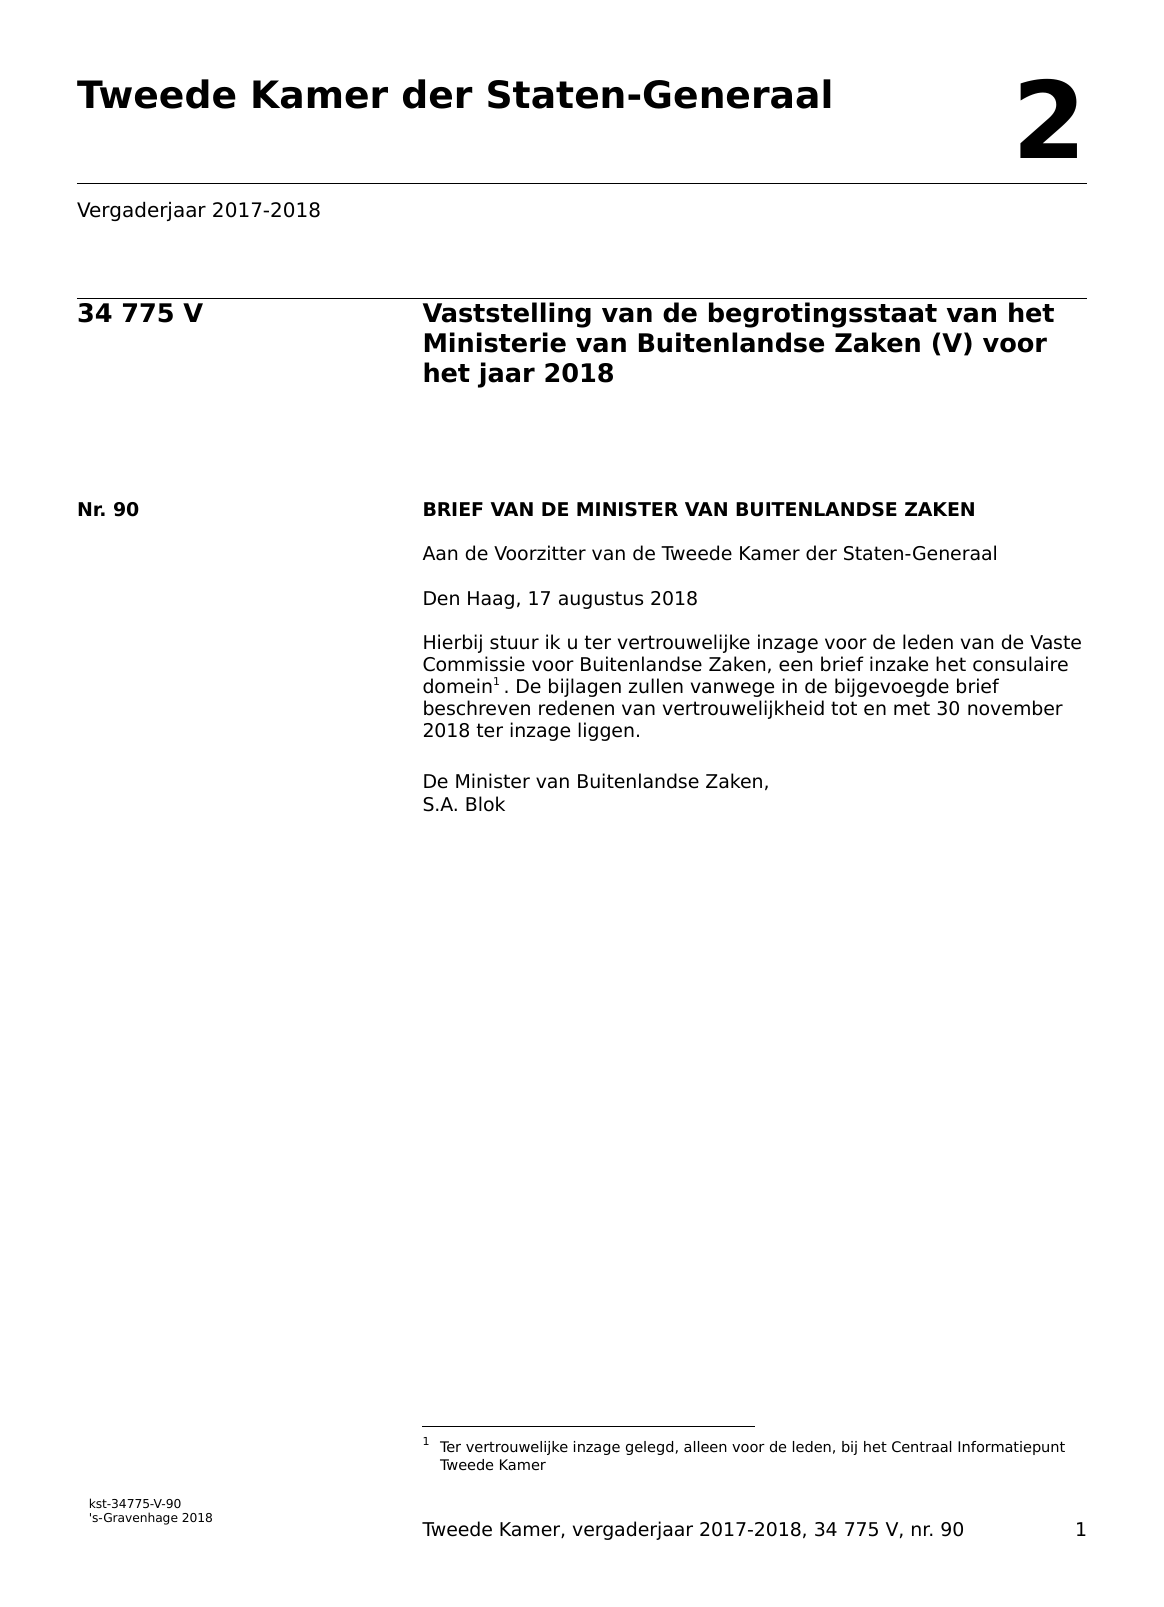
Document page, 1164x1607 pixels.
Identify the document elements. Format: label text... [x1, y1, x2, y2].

text Hierbij stuur ik u ter vertrouwelijke inzage voor de leden van de Vaste Commissie voor Buitenlandse Zaken, een brief inzake het consulaire domein. De bijlagen zullen vanwege in de bijgevoegde brief beschreven redenen van vertrouwelijkheid tot en met 30 november 2018 ter inzage liggen. [422, 632, 1087, 741]
text Ter vertrouwelijke inzage gelegd, alleen voor de leden, bij het Centraal Informatiepunt Tweede Kamer [422, 1435, 1087, 1474]
table_header Tweede Kamer der Staten-Generaal [77, 59, 886, 183]
text Aan de Voorzitter van de Tweede Kamer der Staten-Generaal [422, 543, 1087, 565]
table_header 2 [886, 59, 1087, 183]
subtitle 34 775 V Vaststelling van de begrotingsstaat van het Ministerie van Buitenlandse Zaken (V) voor het jaar 2018 [77, 299, 1087, 388]
text Den Haag, 17 augustus 2018 [422, 587, 1087, 609]
table_cell Vergaderjaar 2017-2018 [77, 184, 1087, 298]
text 's-Gravenhage 2018 [88, 1511, 323, 1525]
text De Minister van Buitenlandse Zaken, S.A. Blok [422, 771, 1087, 815]
text kst-34775-V-90 [88, 1497, 323, 1511]
subtitle Nr. 90 BRIEF VAN DE MINISTER VAN BUITENLANDSE ZAKEN [77, 499, 1087, 521]
